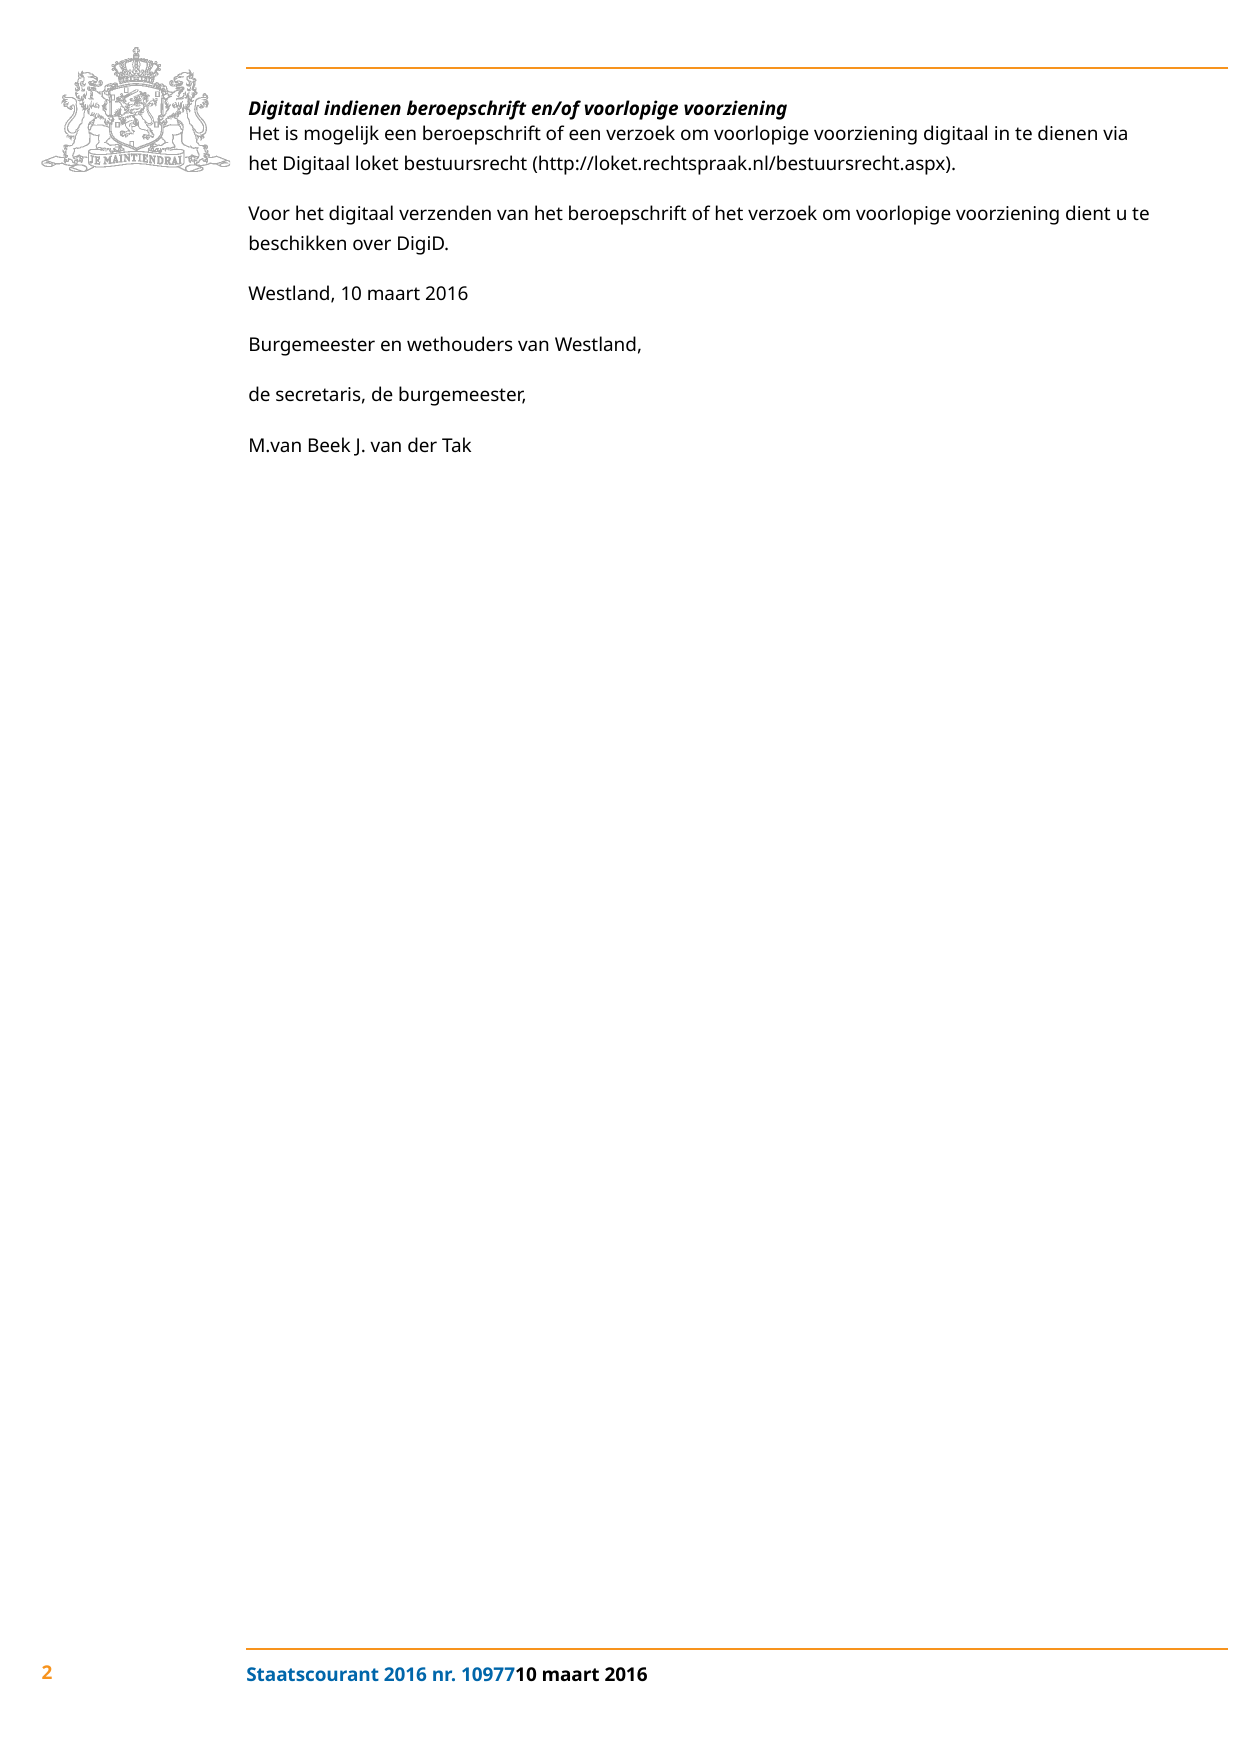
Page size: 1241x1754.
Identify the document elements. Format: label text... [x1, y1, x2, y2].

text Burgemeester en wethouders van Westland, [248, 331, 1152, 357]
text Digitaal indienen beroepschrift en/of voorlopige voorziening [248, 95, 1152, 121]
picture [41, 47, 231, 172]
text de secretaris, de burgemeester, [248, 381, 1152, 407]
text Het is mogelijk een beroepschrift of een verzoek om voorlopige voorziening digitaal in te dienen via het Digitaal loket bestuursrecht (http://loket.rechtspraak.nl/bestuursrecht.aspx). [248, 121, 1152, 176]
text M.van Beek J. van der Tak [248, 432, 1152, 457]
text Westland, 10 maart 2016 [248, 281, 1152, 306]
text Voor het digitaal verzenden van het beroepschrift of het verzoek om voorlopige voorziening dient u te beschikken over DigiD. [248, 201, 1152, 256]
